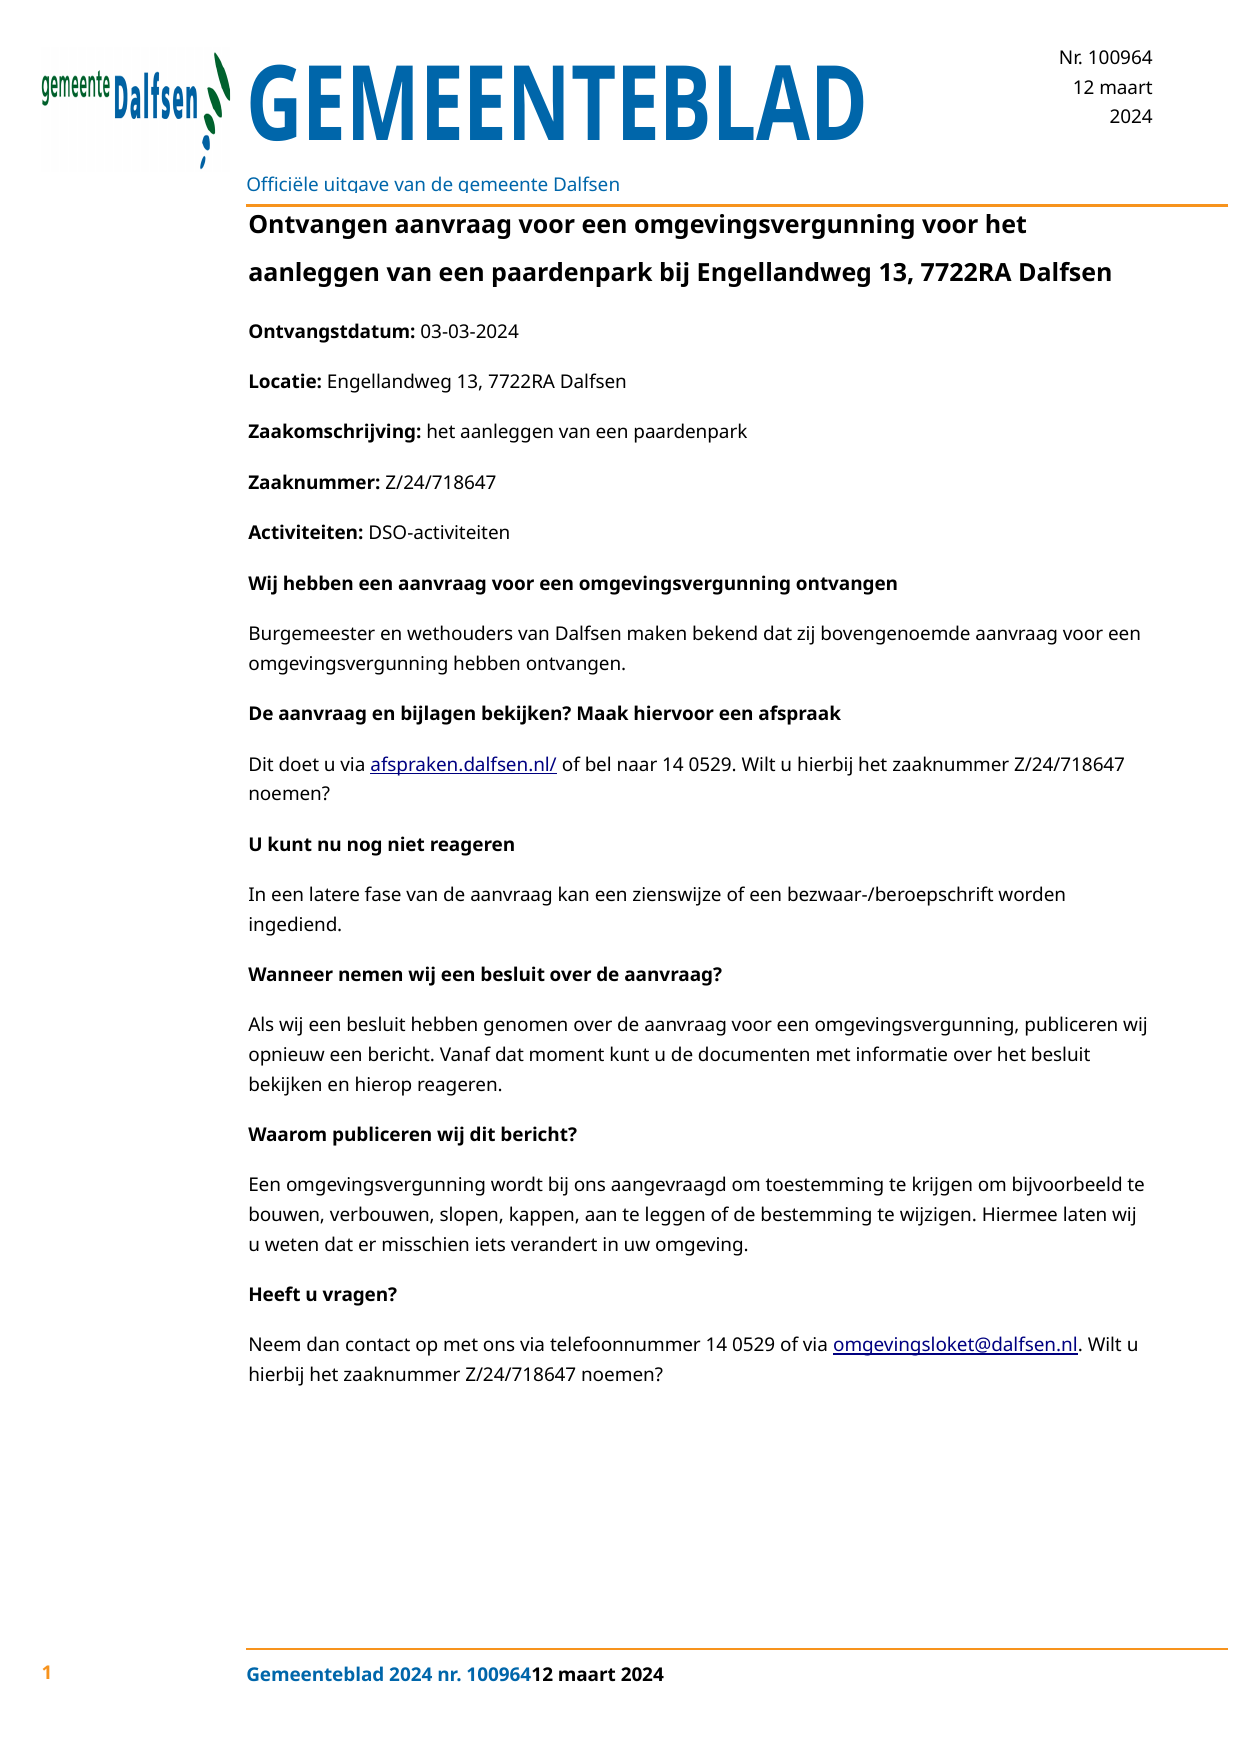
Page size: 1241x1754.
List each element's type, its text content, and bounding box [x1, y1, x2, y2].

text Activiteiten: DSO-activiteiten [248, 519, 1152, 545]
picture [41, 47, 231, 172]
text Zaaknummer: Z/24/718647 [248, 469, 1152, 495]
text Wij hebben een aanvraag voor een omgevingsvergunning ontvangen [248, 570, 1152, 596]
text Ontvangen aanvraag voor een omgevingsvergunning voor het aanleggen van een paardenpark bij Engellandweg 13, 7722RA Dalfsen [248, 207, 1152, 288]
text Locatie: Engellandweg 13, 7722RA Dalfsen [248, 368, 1152, 394]
text Heeft u vragen? [248, 1281, 1152, 1307]
text Een omgevingsvergunning wordt bij ons aangevraagd om toestemming te krijgen om bijvoorbeeld te bouwen, verbouwen, slopen, kappen, aan te leggen of de bestemming te wijzigen. Hiermee laten wij u weten dat er misschien iets verandert in uw omgeving. [248, 1172, 1152, 1257]
text In een latere fase van de aanvraag kan een zienswijze of een bezwaar-/beroepschrift worden ingediend. [248, 881, 1152, 937]
text Ontvangstdatum: 03-03-2024 [248, 318, 1152, 344]
text Zaakomschrijving: het aanleggen van een paardenpark [248, 419, 1152, 444]
text De aanvraag en bijlagen bekijken? Maak hiervoor een afspraak [248, 700, 1152, 726]
text Neem dan contact op met ons via telefoonnummer 14 0529 of via omgevingsloket@dalfsen.nl. Wilt u hierbij het zaaknummer Z/24/718647 noemen? [248, 1332, 1152, 1387]
text Burgemeester en wethouders van Dalfsen maken bekend dat zij bovengenoemde aanvraag voor een omgevingsvergunning hebben ontvangen. [248, 620, 1152, 676]
text U kunt nu nog niet reageren [248, 831, 1152, 857]
text Dit doet u via afspraken.dalfsen.nl/ of bel naar 14 0529. Wilt u hierbij het zaaknummer Z/24/718647 noemen? [248, 751, 1152, 806]
text Als wij een besluit hebben genomen over de aanvraag voor een omgevingsvergunning, publiceren wij opnieuw een bericht. Vanaf dat moment kunt u de documenten met informatie over het besluit bekijken en hierop reageren. [248, 1012, 1152, 1097]
text Wanneer nemen wij een besluit over de aanvraag? [248, 961, 1152, 987]
text Waarom publiceren wij dit bericht? [248, 1121, 1152, 1147]
